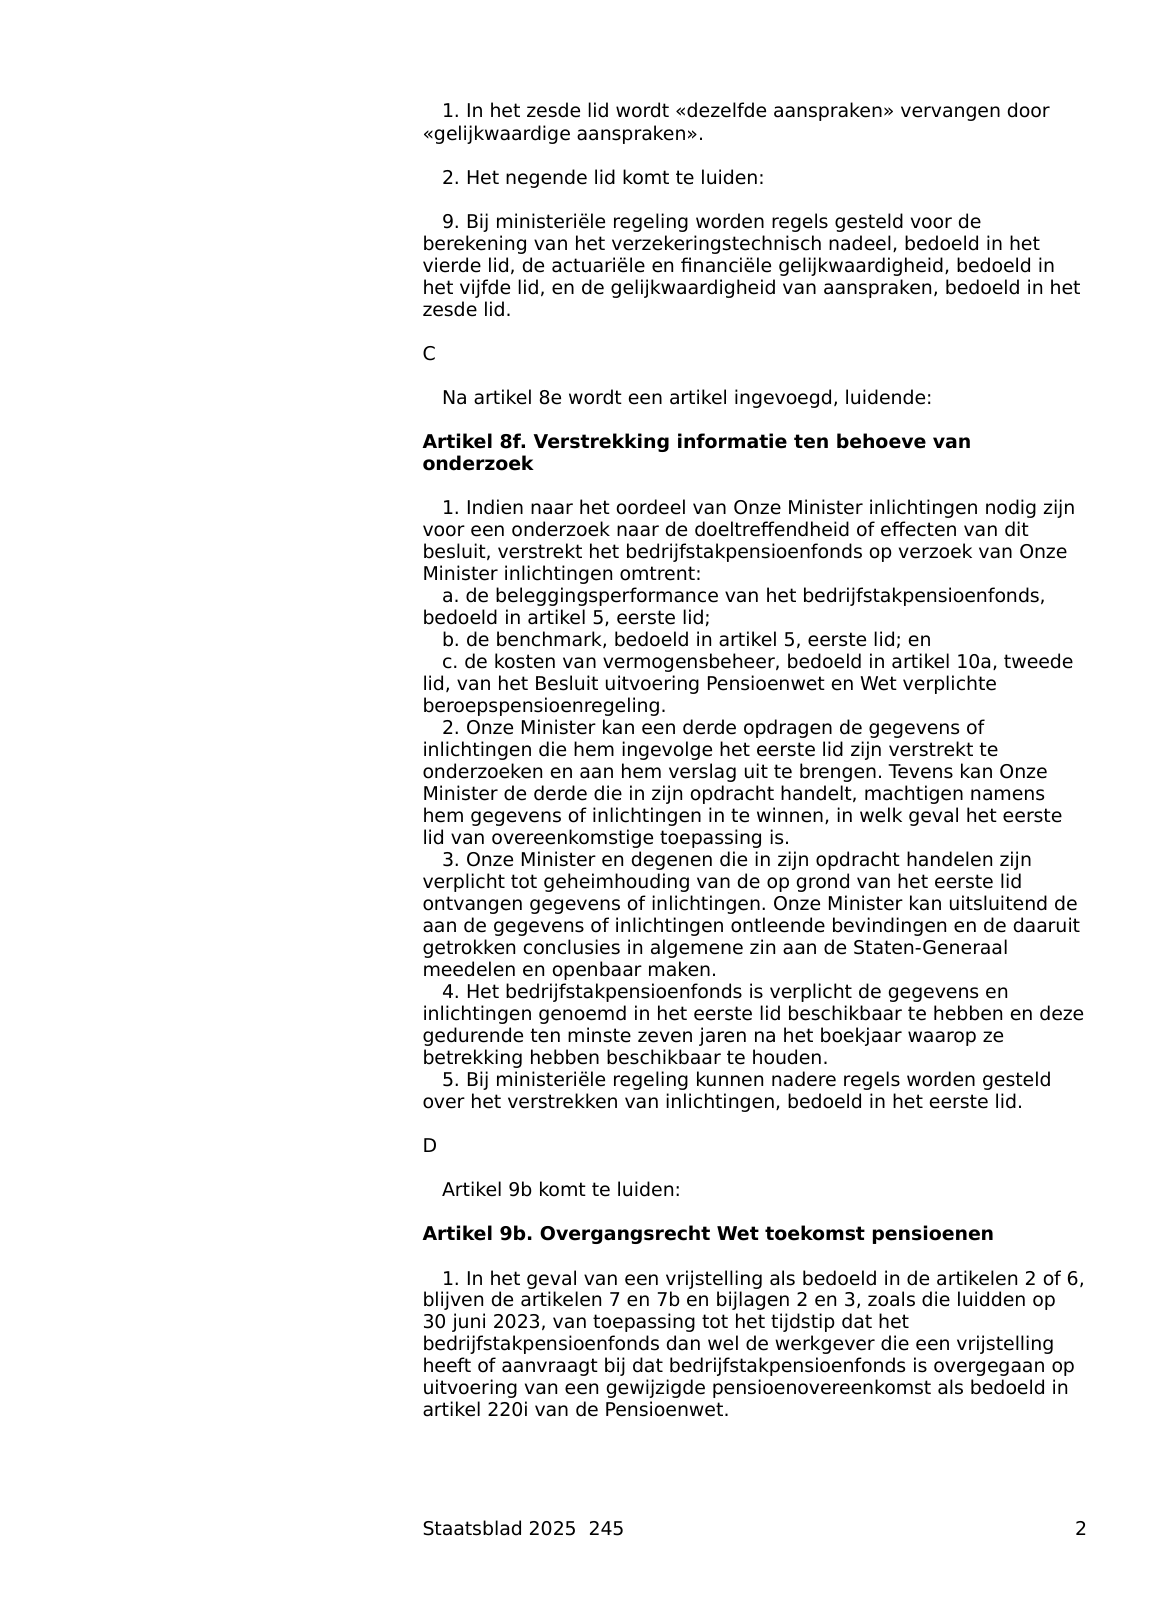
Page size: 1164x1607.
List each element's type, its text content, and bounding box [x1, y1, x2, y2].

text b. de benchmark, bedoeld in artikel 5, eerste lid; en [422, 629, 1087, 651]
text 9. Bij ministeriële regeling worden regels gesteld voor de berekening van het verzekeringstechnisch nadeel, bedoeld in het vierde lid, de actuariële en financiële gelijkwaardigheid, bedoeld in het vijfde lid, en de gelijkwaardigheid van aanspraken, bedoeld in het zesde lid. [422, 211, 1087, 321]
text 1. In het zesde lid wordt «dezelfde aanspraken» vervangen door «gelijkwaardige aanspraken». [422, 100, 1087, 144]
text 2. Onze Minister kan een derde opdragen de gegevens of inlichtingen die hem ingevolge het eerste lid zijn verstrekt te onderzoeken en aan hem verslag uit te brengen. Tevens kan Onze Minister de derde die in zijn opdracht handelt, machtigen namens hem gegevens of inlichtingen in te winnen, in welk geval het eerste lid van overeenkomstige toepassing is. [422, 717, 1087, 849]
text Na artikel 8e wordt een artikel ingevoegd, luidende: [422, 387, 1087, 409]
text C [422, 343, 1087, 365]
text a. de beleggingsperformance van het bedrijfstakpensioenfonds, bedoeld in artikel 5, eerste lid; [422, 585, 1087, 629]
text 4. Het bedrijfstakpensioenfonds is verplicht de gegevens en inlichtingen genoemd in het eerste lid beschikbaar te hebben en deze gedurende ten minste zeven jaren na het boekjaar waarop ze betrekking hebben beschikbaar te houden. [422, 981, 1087, 1069]
subtitle Artikel 8f. Verstrekking informatie ten behoeve van onderzoek [422, 431, 1087, 475]
text Artikel 9b komt te luiden: [422, 1179, 1087, 1201]
subtitle Artikel 9b. Overgangsrecht Wet toekomst pensioenen [422, 1223, 1087, 1245]
text 3. Onze Minister en degenen die in zijn opdracht handelen zijn verplicht tot geheimhouding van de op grond van het eerste lid ontvangen gegevens of inlichtingen. Onze Minister kan uitsluitend de aan de gegevens of inlichtingen ontleende bevindingen en de daaruit getrokken conclusies in algemene zin aan de Staten-Generaal meedelen en openbaar maken. [422, 849, 1087, 981]
text 5. Bij ministeriële regeling kunnen nadere regels worden gesteld over het verstrekken van inlichtingen, bedoeld in het eerste lid. [422, 1069, 1087, 1113]
text D [422, 1135, 1087, 1157]
text 2. Het negende lid komt te luiden: [422, 167, 1087, 188]
text c. de kosten van vermogensbeheer, bedoeld in artikel 10a, tweede lid, van het Besluit uitvoering Pensioenwet en Wet verplichte beroepspensioenregeling. [422, 651, 1087, 717]
text 1. Indien naar het oordeel van Onze Minister inlichtingen nodig zijn voor een onderzoek naar de doeltreffendheid of effecten van dit besluit, verstrekt het bedrijfstakpensioenfonds op verzoek van Onze Minister inlichtingen omtrent: [422, 497, 1087, 585]
text 1. In het geval van een vrijstelling als bedoeld in de artikelen 2 of 6, blijven de artikelen 7 en 7b en bijlagen 2 en 3, zoals die luidden op 30 juni 2023, van toepassing tot het tijdstip dat het bedrijfstakpensioenfonds dan wel de werkgever die een vrijstelling heeft of aanvraagt bij dat bedrijfstakpensioenfonds is overgegaan op uitvoering van een gewijzigde pensioenovereenkomst als bedoeld in artikel 220i van de Pensioenwet. [422, 1267, 1087, 1421]
